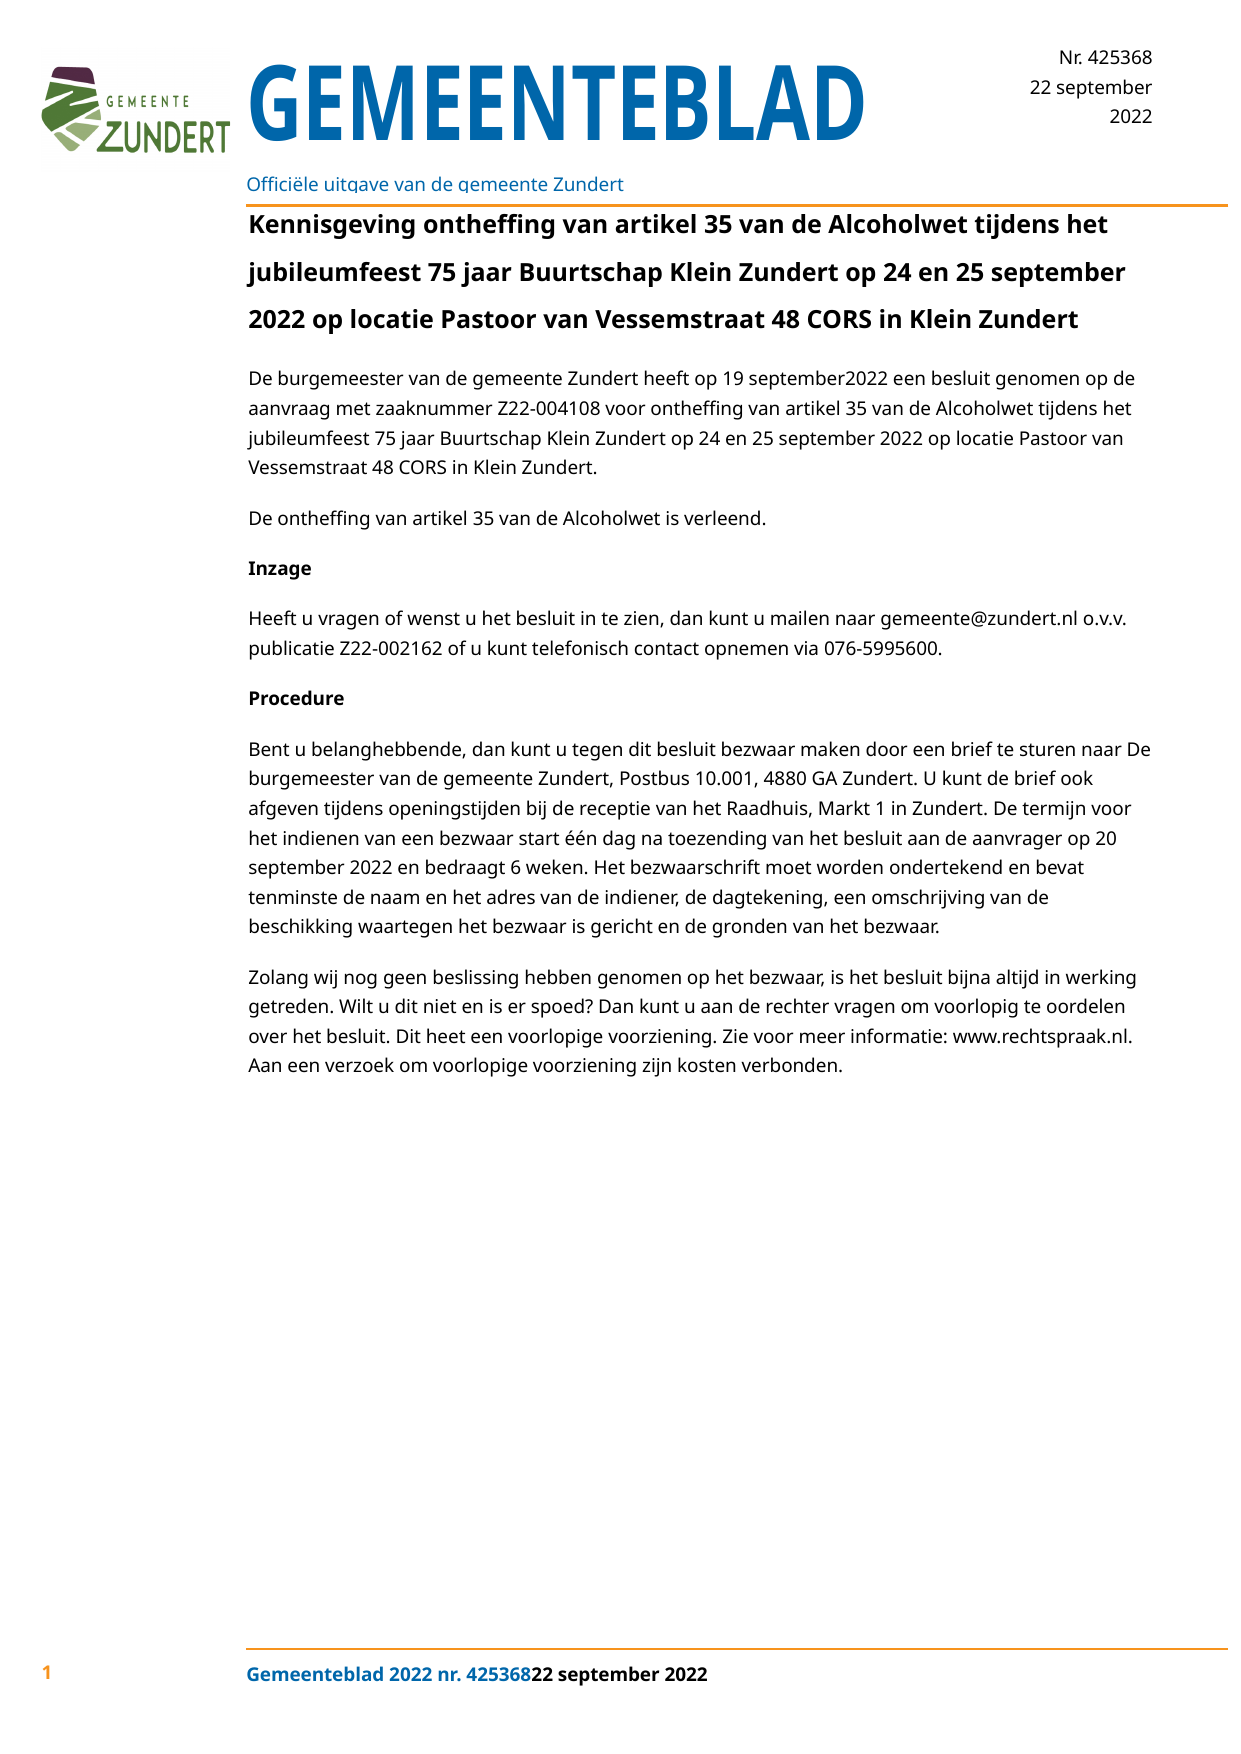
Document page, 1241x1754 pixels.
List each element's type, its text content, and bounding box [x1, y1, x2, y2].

text Heeft u vragen of wenst u het besluit in te zien, dan kunt u mailen naar gemeente@zundert.nl o.v.v. publicatie Z22-002162 of u kunt telefonisch contact opnemen via 076-5995600. [248, 606, 1152, 661]
picture [41, 47, 231, 172]
text Procedure [248, 686, 1152, 711]
text De burgemeester van de gemeente Zundert heeft op 19 september2022 een besluit genomen op de aanvraag met zaaknummer Z22-004108 voor ontheffing van artikel 35 van de Alcoholwet tijdens het jubileumfeest 75 jaar Buurtschap Klein Zundert op 24 en 25 september 2022 op locatie Pastoor van Vessemstraat 48 CORS in Klein Zundert. [248, 366, 1152, 480]
text De ontheffing van artikel 35 van de Alcoholwet is verleend. [248, 505, 1152, 530]
text Kennisgeving ontheffing van artikel 35 van de Alcoholwet tijdens het jubileumfeest 75 jaar Buurtschap Klein Zundert op 24 en 25 september 2022 op locatie Pastoor van Vessemstraat 48 CORS in Klein Zundert [248, 207, 1152, 336]
text Zolang wij nog geen beslissing hebben genomen op het bezwaar, is het besluit bijna altijd in werking getreden. Wilt u dit niet en is er spoed? Dan kunt u aan de rechter vragen om voorlopig te oordelen over het besluit. Dit heet een voorlopige voorziening. Zie voor meer informatie: www.rechtspraak.nl. Aan een verzoek om voorlopige voorziening zijn kosten verbonden. [248, 964, 1152, 1078]
text Inzage [248, 555, 1152, 581]
text Bent u belanghebbende, dan kunt u tegen dit besluit bezwaar maken door een brief te sturen naar De burgemeester van de gemeente Zundert, Postbus 10.001, 4880 GA Zundert. U kunt de brief ook afgeven tijdens openingstijden bij de receptie van het Raadhuis, Markt 1 in Zundert. De termijn voor het indienen van een bezwaar start één dag na toezending van het besluit aan de aanvrager op 20 september 2022 en bedraagt 6 weken. Het bezwaarschrift moet worden ondertekend en bevat tenminste de naam en het adres van de indiener, de dagtekening, een omschrijving van de beschikking waartegen het bezwaar is gericht en de gronden van het bezwaar. [248, 736, 1152, 939]
